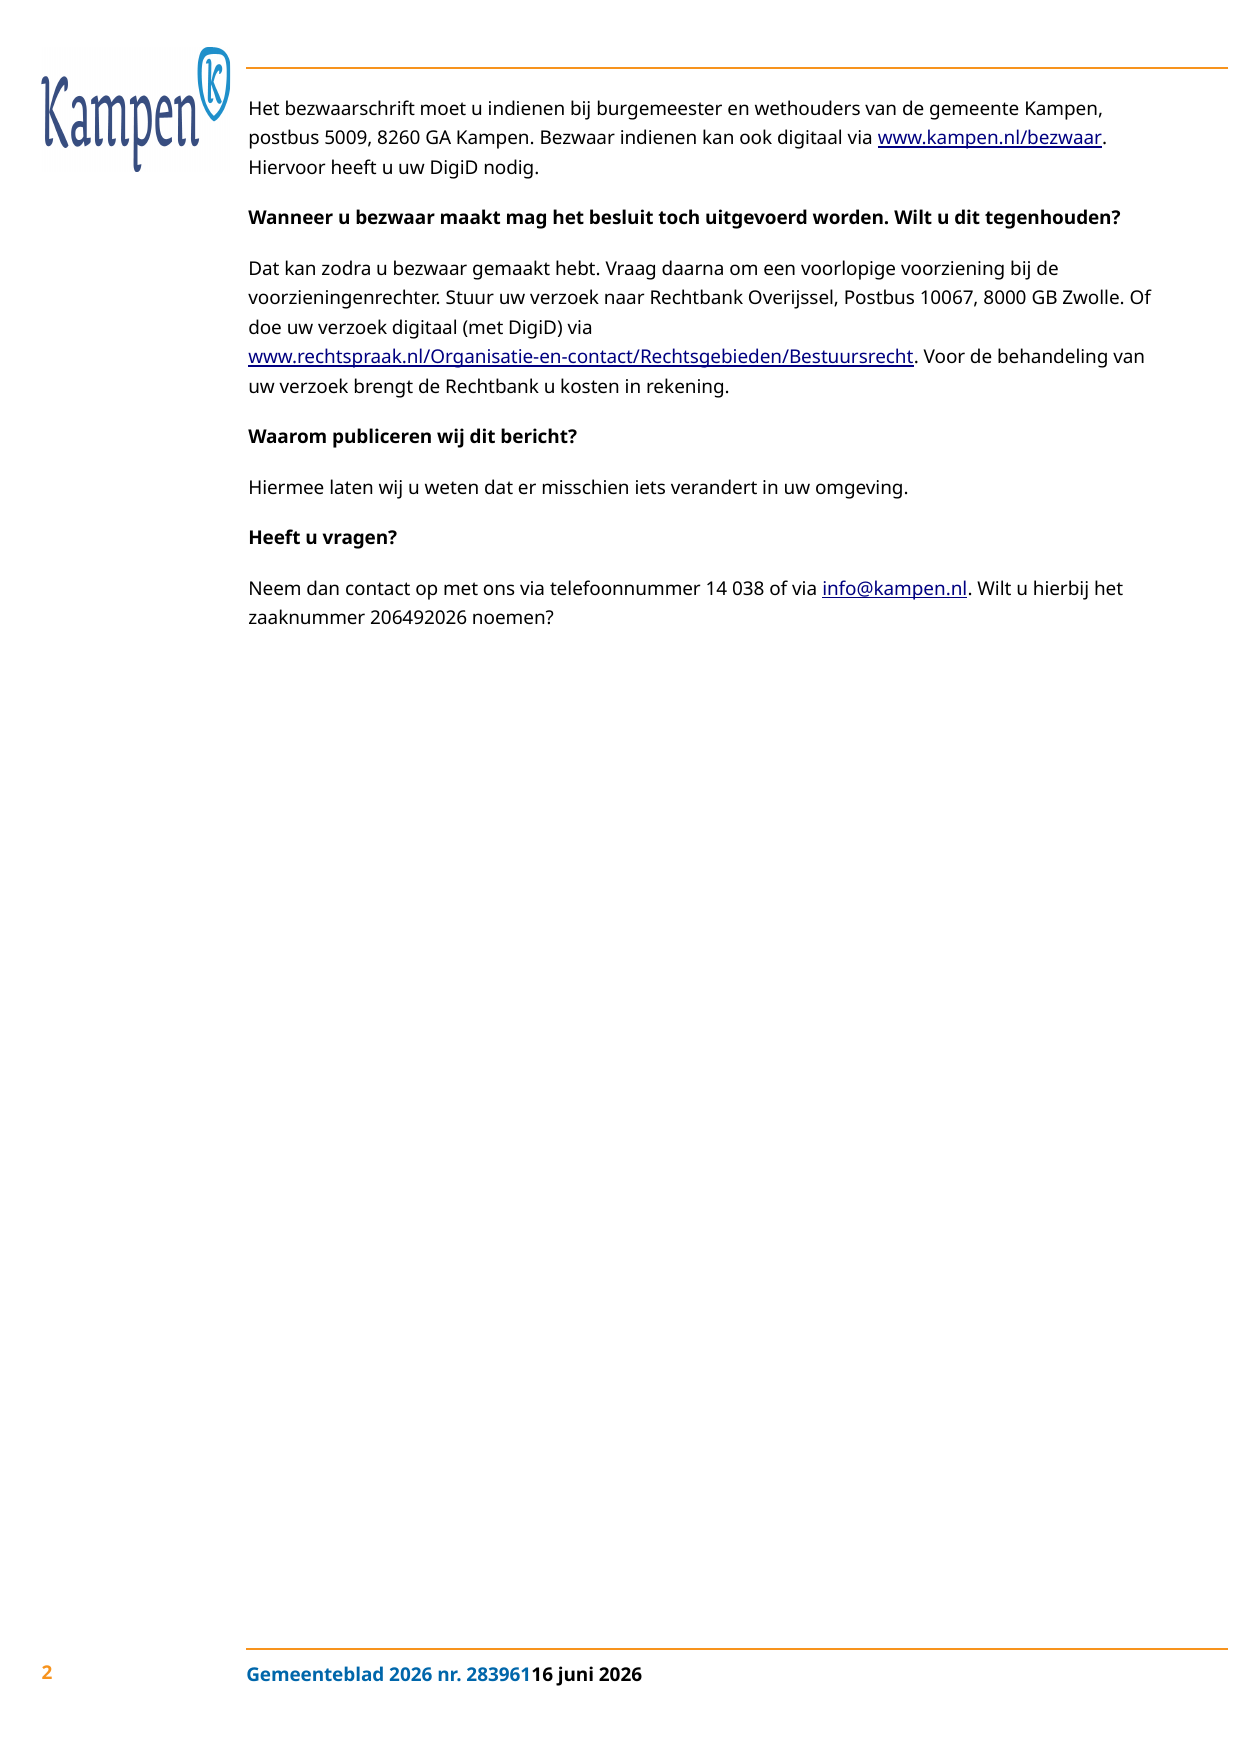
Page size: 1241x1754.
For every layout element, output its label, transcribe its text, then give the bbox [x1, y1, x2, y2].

text Dat kan zodra u bezwaar gemaakt hebt. Vraag daarna om een voorlopige voorziening bij de voorzieningenrechter. Stuur uw verzoek naar Rechtbank Overijssel, Postbus 10067, 8000 GB Zwolle. Of doe uw verzoek digitaal (met DigiD) via www.rechtspraak.nl/Organisatie-en-contact/Rechtsgebieden/Bestuursrecht. Voor de behandeling van uw verzoek brengt de Rechtbank u kosten in rekening. [248, 255, 1152, 399]
text Wanneer u bezwaar maakt mag het besluit toch uitgevoerd worden. Wilt u dit tegenhouden? [248, 204, 1152, 230]
picture [41, 47, 231, 172]
text Het bezwaarschrift moet u indienen bij burgemeester en wethouders van de gemeente Kampen, postbus 5009, 8260 GA Kampen. Bezwaar indienen kan ook digitaal via www.kampen.nl/bezwaar. Hiervoor heeft u uw DigiD nodig. [248, 95, 1152, 180]
text Waarom publiceren wij dit bericht? [248, 423, 1152, 449]
text Heeft u vragen? [248, 524, 1152, 550]
text Hiermee laten wij u weten dat er misschien iets verandert in uw omgeving. [248, 474, 1152, 500]
text Neem dan contact op met ons via telefoonnummer 14 038 of via info@kampen.nl. Wilt u hierbij het zaaknummer 206492026 noemen? [248, 575, 1152, 630]
